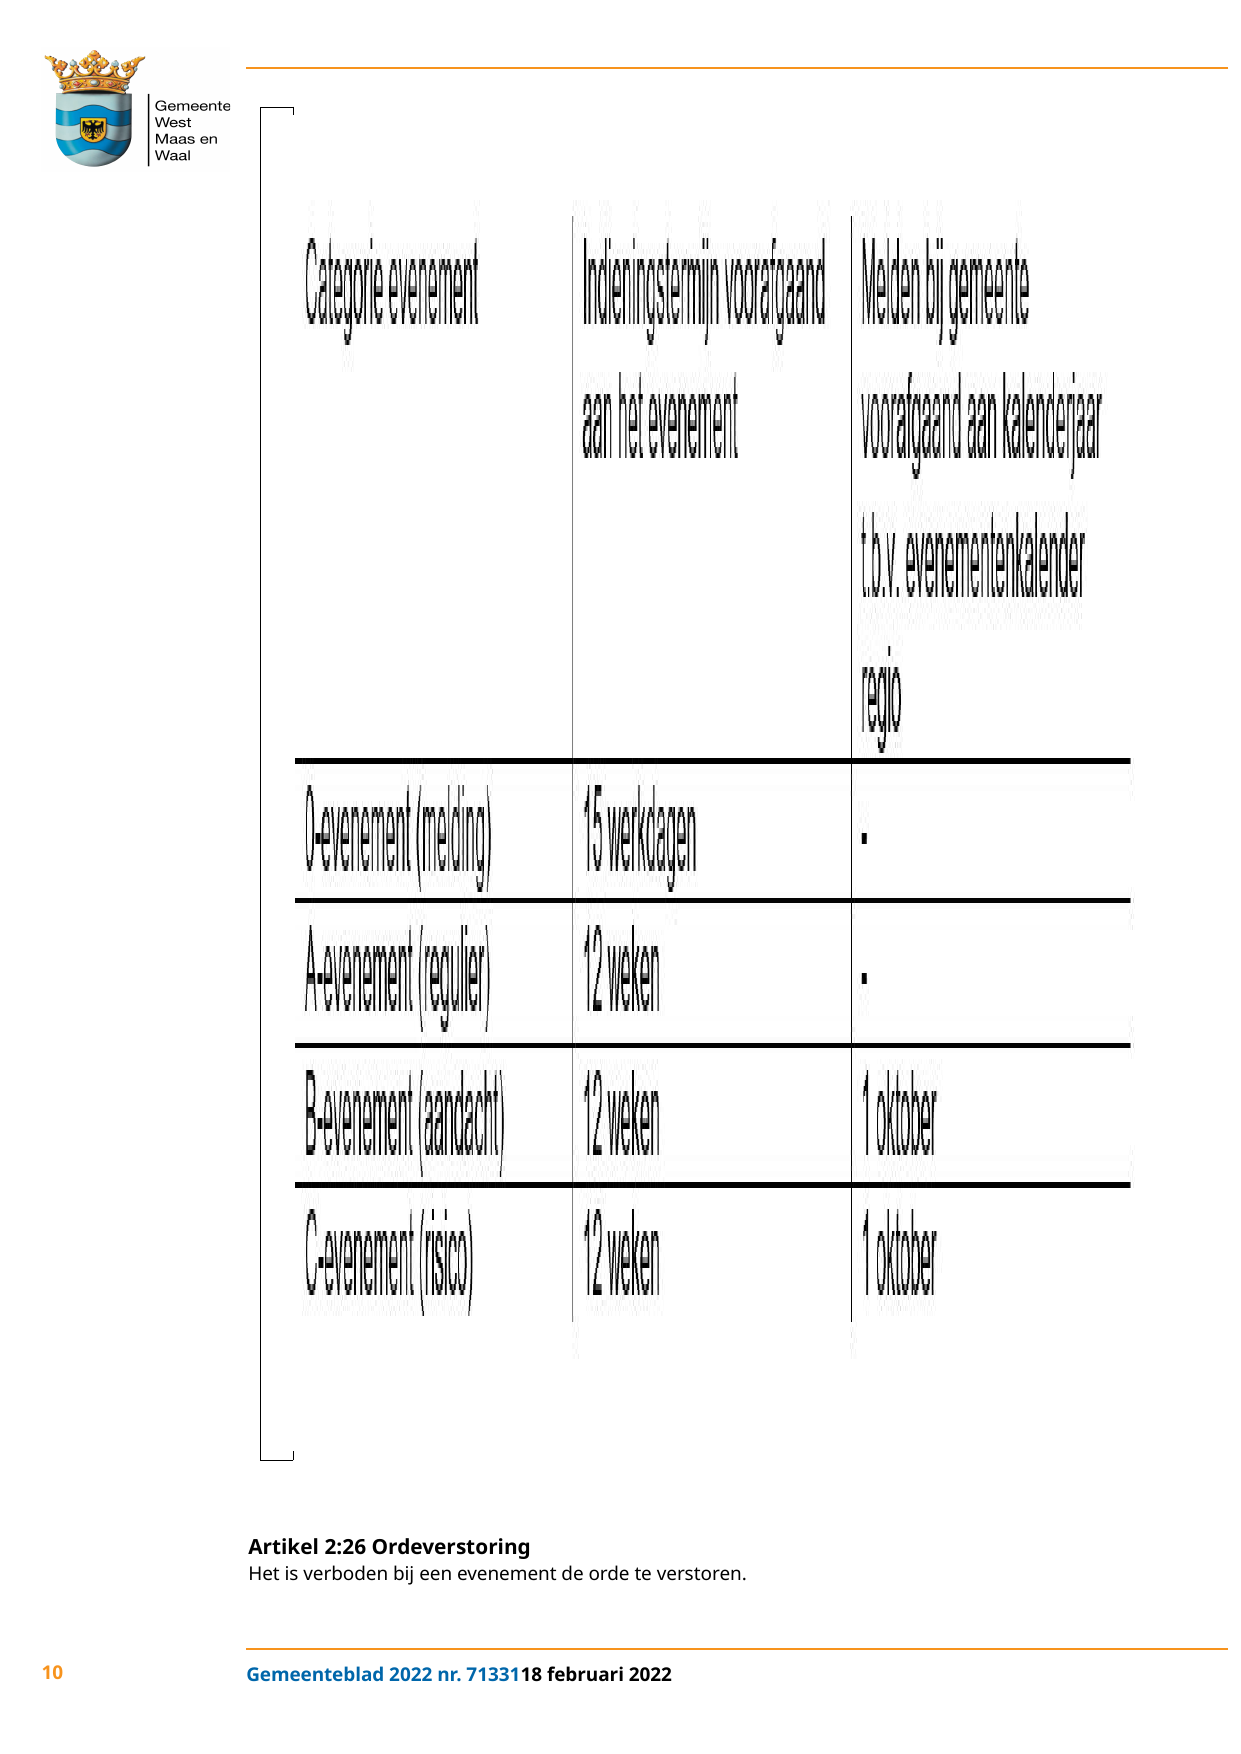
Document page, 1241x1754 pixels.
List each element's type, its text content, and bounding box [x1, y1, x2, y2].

picture [268, 115, 1173, 1451]
text Artikel 2:26 Ordeverstoring [248, 1532, 1152, 1560]
text Het is verboden bij een evenement de orde te verstoren. [248, 1560, 1152, 1586]
picture [41, 47, 231, 172]
